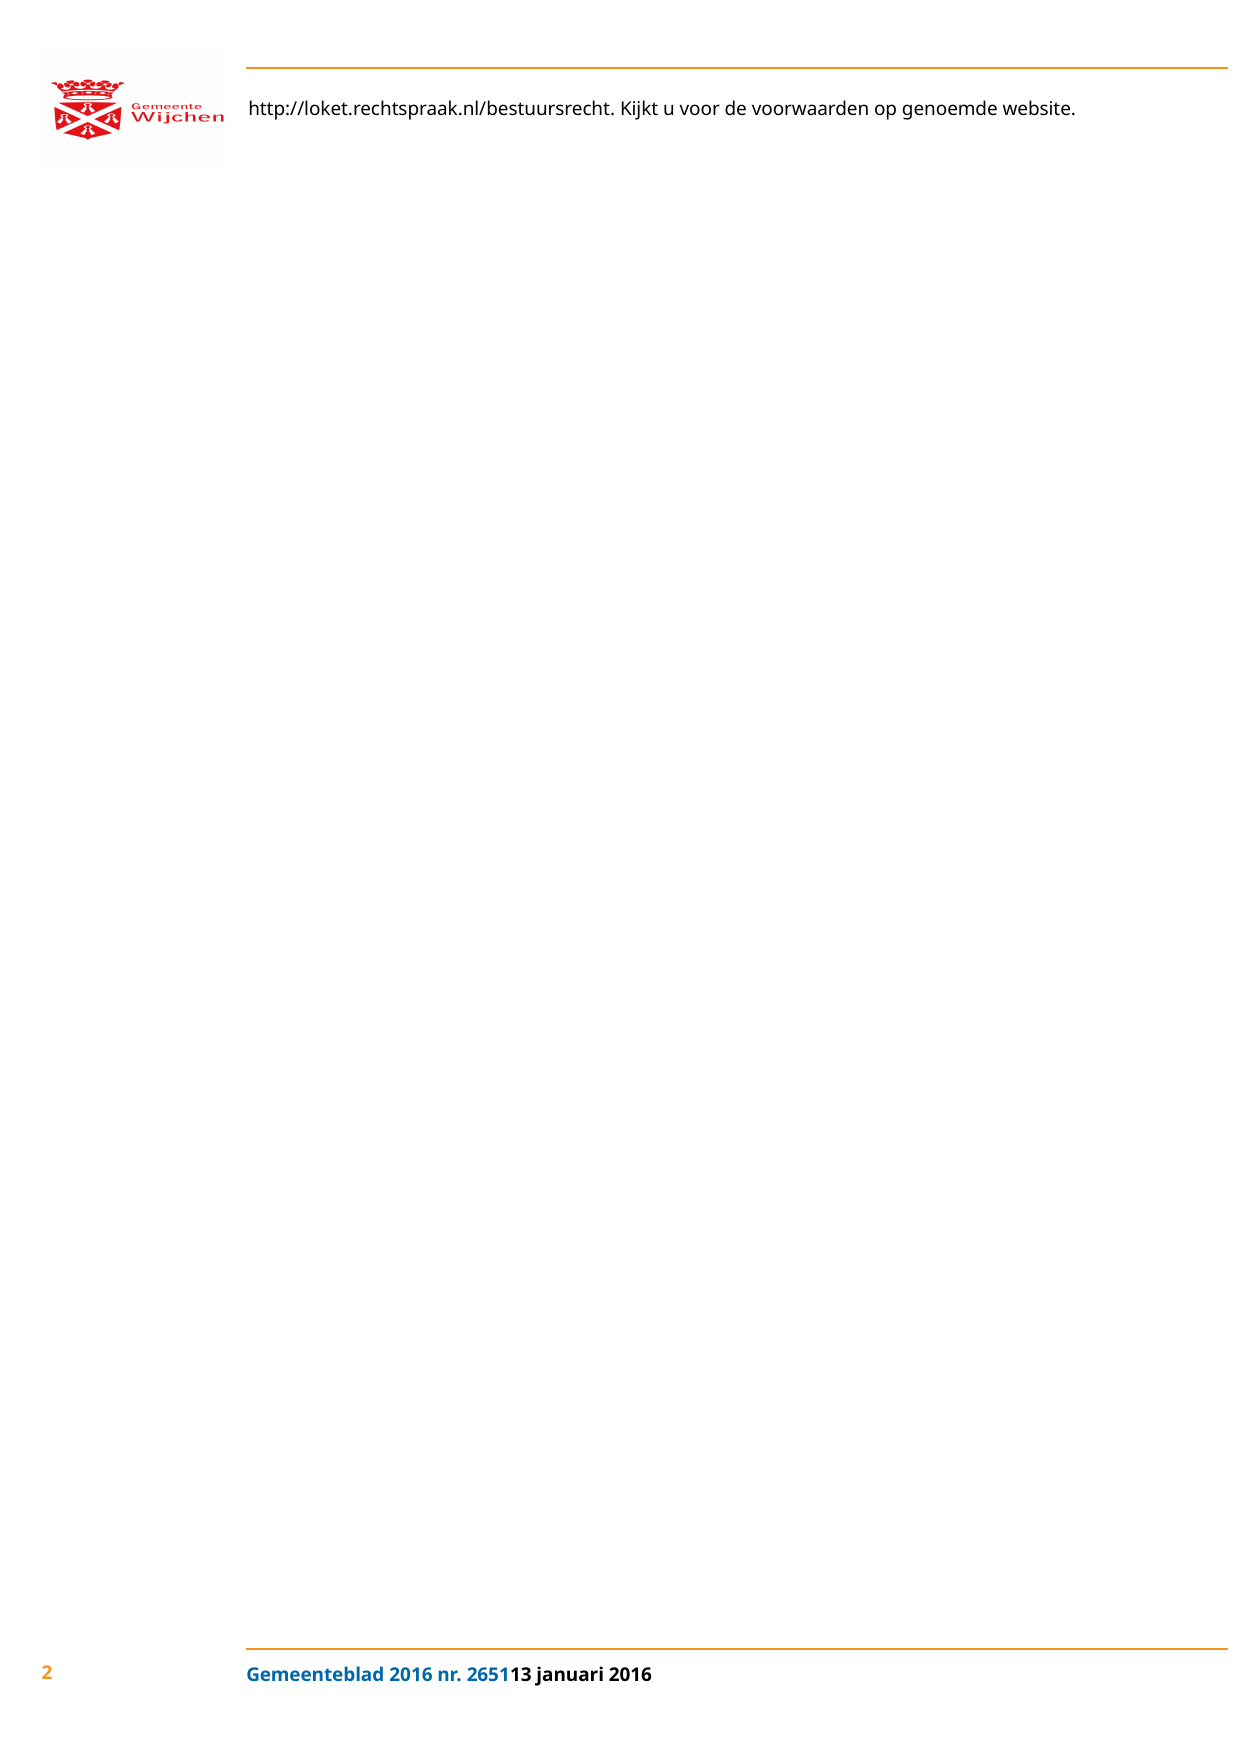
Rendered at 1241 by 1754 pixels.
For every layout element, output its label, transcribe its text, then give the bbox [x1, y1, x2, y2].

picture [41, 47, 231, 172]
text http://loket.rechtspraak.nl/bestuursrecht. Kijkt u voor de voorwaarden op genoemde website. [248, 95, 1152, 121]
